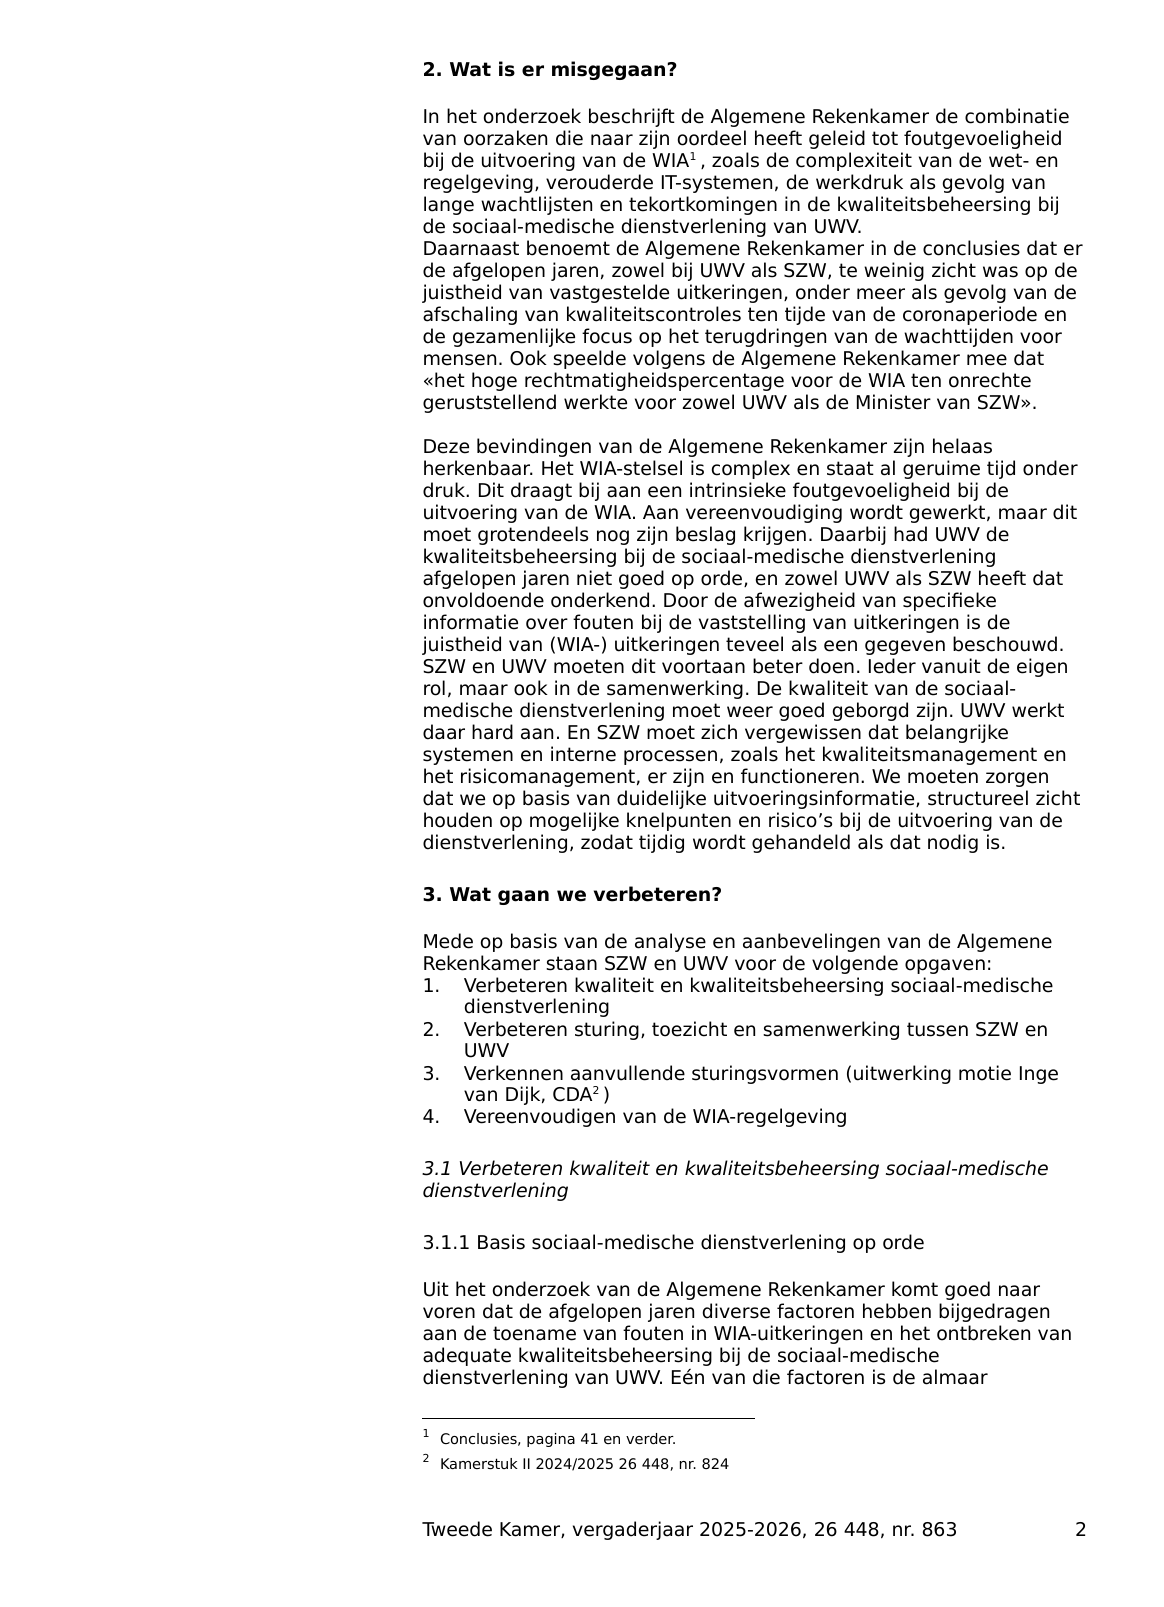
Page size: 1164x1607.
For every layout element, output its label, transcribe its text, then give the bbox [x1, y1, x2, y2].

text 3. Verkennen aanvullende sturingsvormen (uitwerking motie Inge van Dijk, CDA) [422, 1062, 1087, 1106]
text Conclusies, pagina 41 en verder. [422, 1427, 1087, 1449]
text Kamerstuk II 2024/2025 26 448, nr. 824 [422, 1452, 1087, 1474]
subtitle 2. Wat is er misgegaan? [422, 59, 1087, 81]
text Uit het onderzoek van de Algemene Rekenkamer komt goed naar voren dat de afgelopen jaren diverse factoren hebben bijgedragen aan de toename van fouten in WIA-uitkeringen en het ontbreken van adequate kwaliteitsbeheersing bij de sociaal-medische dienstverlening van UWV. Eén van die factoren is de almaar [422, 1279, 1087, 1389]
text Deze bevindingen van de Algemene Rekenkamer zijn helaas herkenbaar. Het WIA-stelsel is complex en staat al geruime tijd onder druk. Dit draagt bij aan een intrinsieke foutgevoeligheid bij de uitvoering van de WIA. Aan vereenvoudiging wordt gewerkt, maar dit moet grotendeels nog zijn beslag krijgen. Daarbij had UWV de kwaliteitsbeheersing bij de sociaal-medische dienstverlening afgelopen jaren niet goed op orde, en zowel UWV als SZW heeft dat onvoldoende onderkend. Door de afwezigheid van specifieke informatie over fouten bij de vaststelling van uitkeringen is de juistheid van (WIA-) uitkeringen teveel als een gegeven beschouwd. SZW en UWV moeten dit voortaan beter doen. Ieder vanuit de eigen rol, maar ook in de samenwerking. De kwaliteit van de sociaal-medische dienstverlening moet weer goed geborgd zijn. UWV werkt daar hard aan. En SZW moet zich vergewissen dat belangrijke systemen en interne processen, zoals het kwaliteitsmanagement en het risicomanagement, er zijn en functioneren. We moeten zorgen dat we op basis van duidelijke uitvoeringsinformatie, structureel zicht houden op mogelijke knelpunten en risico’s bij de uitvoering van de dienstverlening, zodat tijdig wordt gehandeld als dat nodig is. [422, 436, 1087, 853]
subtitle 3.1 Verbeteren kwaliteit en kwaliteitsbeheersing sociaal-medische dienstverlening [422, 1158, 1087, 1202]
text Daarnaast benoemt de Algemene Rekenkamer in de conclusies dat er de afgelopen jaren, zowel bij UWV als SZW, te weinig zicht was op de juistheid van vastgestelde uitkeringen, onder meer als gevolg van de afschaling van kwaliteitscontroles ten tijde van de coronaperiode en de gezamenlijke focus op het terugdringen van de wachttijden voor mensen. Ook speelde volgens de Algemene Rekenkamer mee dat «het hoge rechtmatigheidspercentage voor de WIA ten onrechte geruststellend werkte voor zowel UWV als de Minister van SZW». [422, 238, 1087, 414]
text 2. Verbeteren sturing, toezicht en samenwerking tussen SZW en UWV [422, 1018, 1087, 1062]
text 1. Verbeteren kwaliteit en kwaliteitsbeheersing sociaal-medische dienstverlening [422, 974, 1087, 1018]
subtitle 3. Wat gaan we verbeteren? [422, 883, 1087, 906]
text In het onderzoek beschrijft de Algemene Rekenkamer de combinatie van oorzaken die naar zijn oordeel heeft geleid tot foutgevoeligheid bij de uitvoering van de WIA, zoals de complexiteit van de wet- en regelgeving, verouderde IT-systemen, de werkdruk als gevolg van lange wachtlijsten en tekortkomingen in de kwaliteitsbeheersing bij de sociaal-medische dienstverlening van UWV. [422, 106, 1087, 238]
text Mede op basis van de analyse en aanbevelingen van de Algemene Rekenkamer staan SZW en UWV voor de volgende opgaven: [422, 931, 1087, 974]
text 4. Vereenvoudigen van de WIA-regelgeving [422, 1106, 1087, 1128]
subtitle 3.1.1 Basis sociaal-medische dienstverlening op orde [422, 1232, 1087, 1254]
